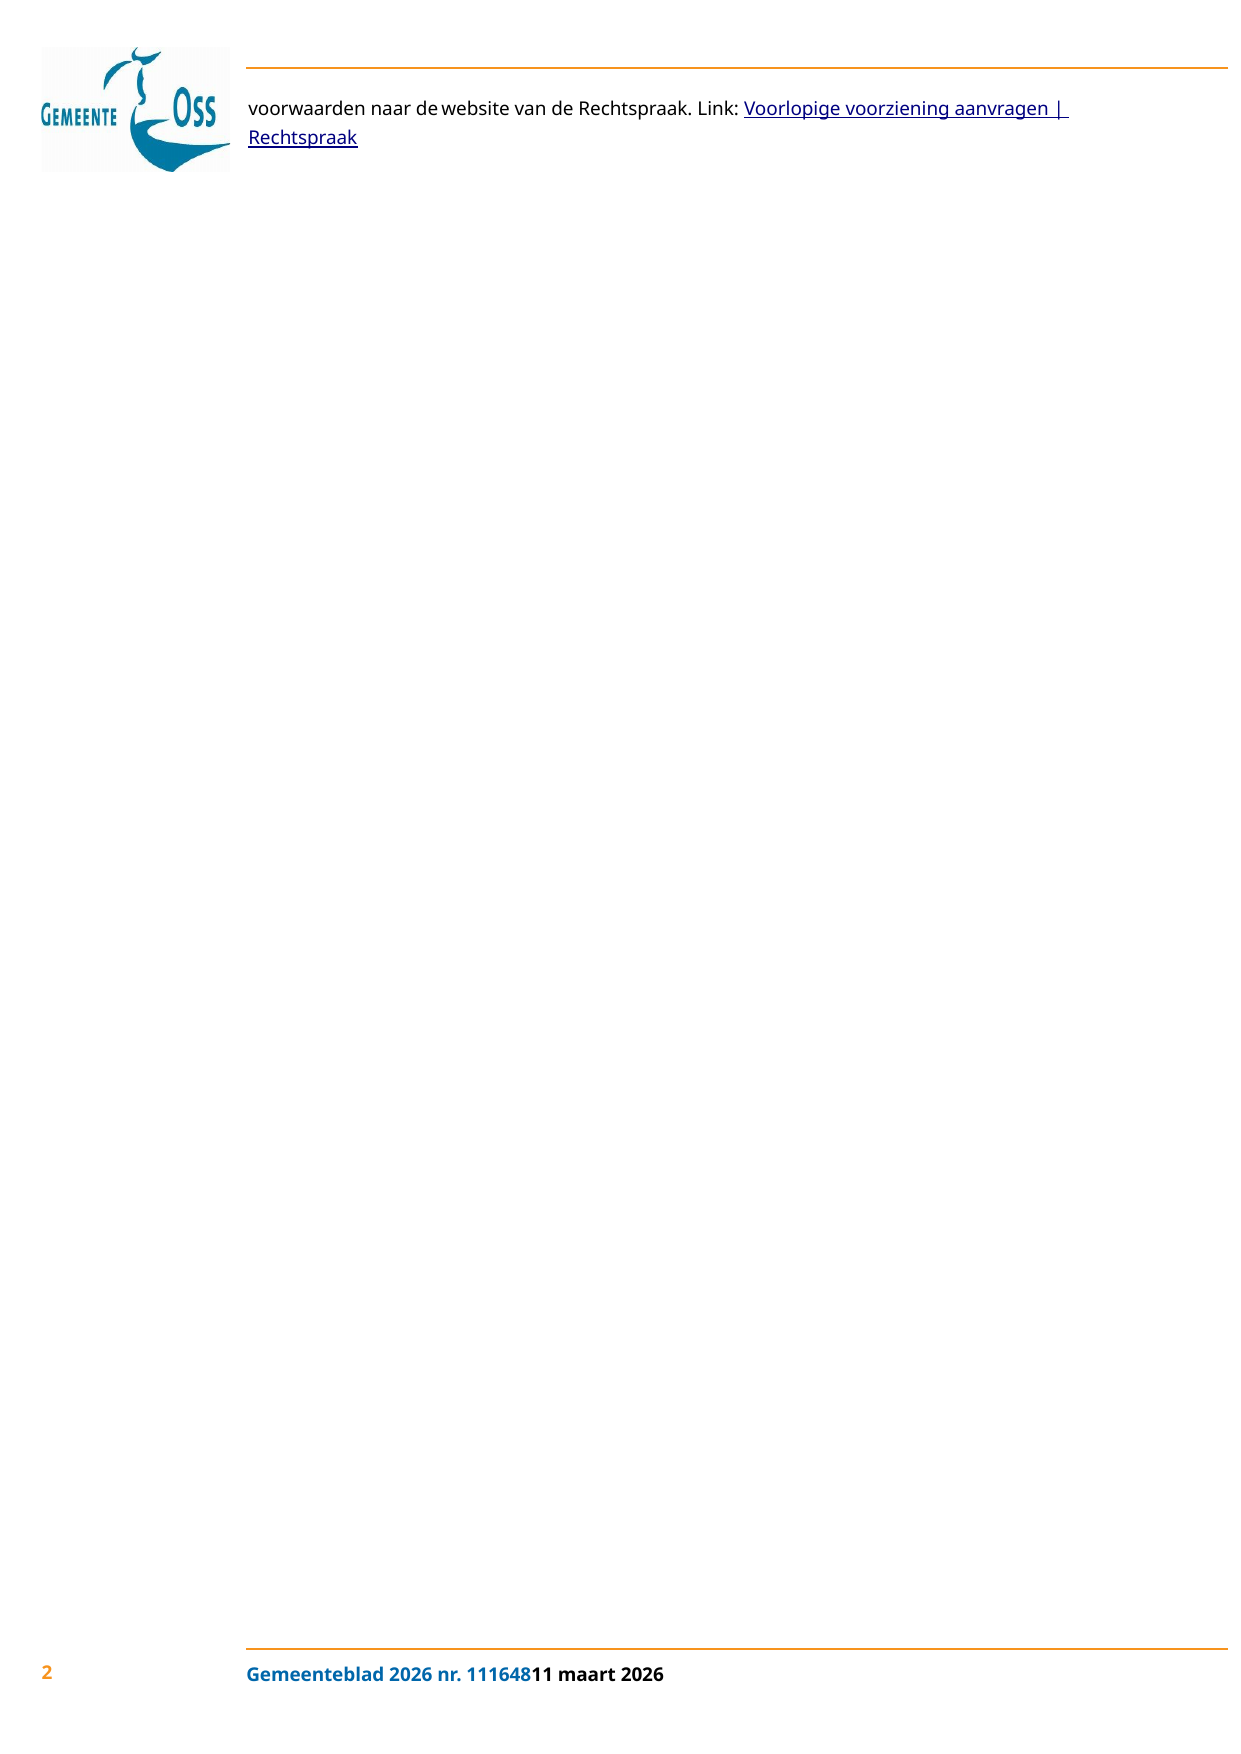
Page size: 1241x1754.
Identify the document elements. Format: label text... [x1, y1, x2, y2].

picture [41, 47, 231, 172]
text voorwaarden naar de website van de Rechtspraak. Link: Voorlopige voorziening aanvragen | Rechtspraak [248, 95, 1152, 150]
